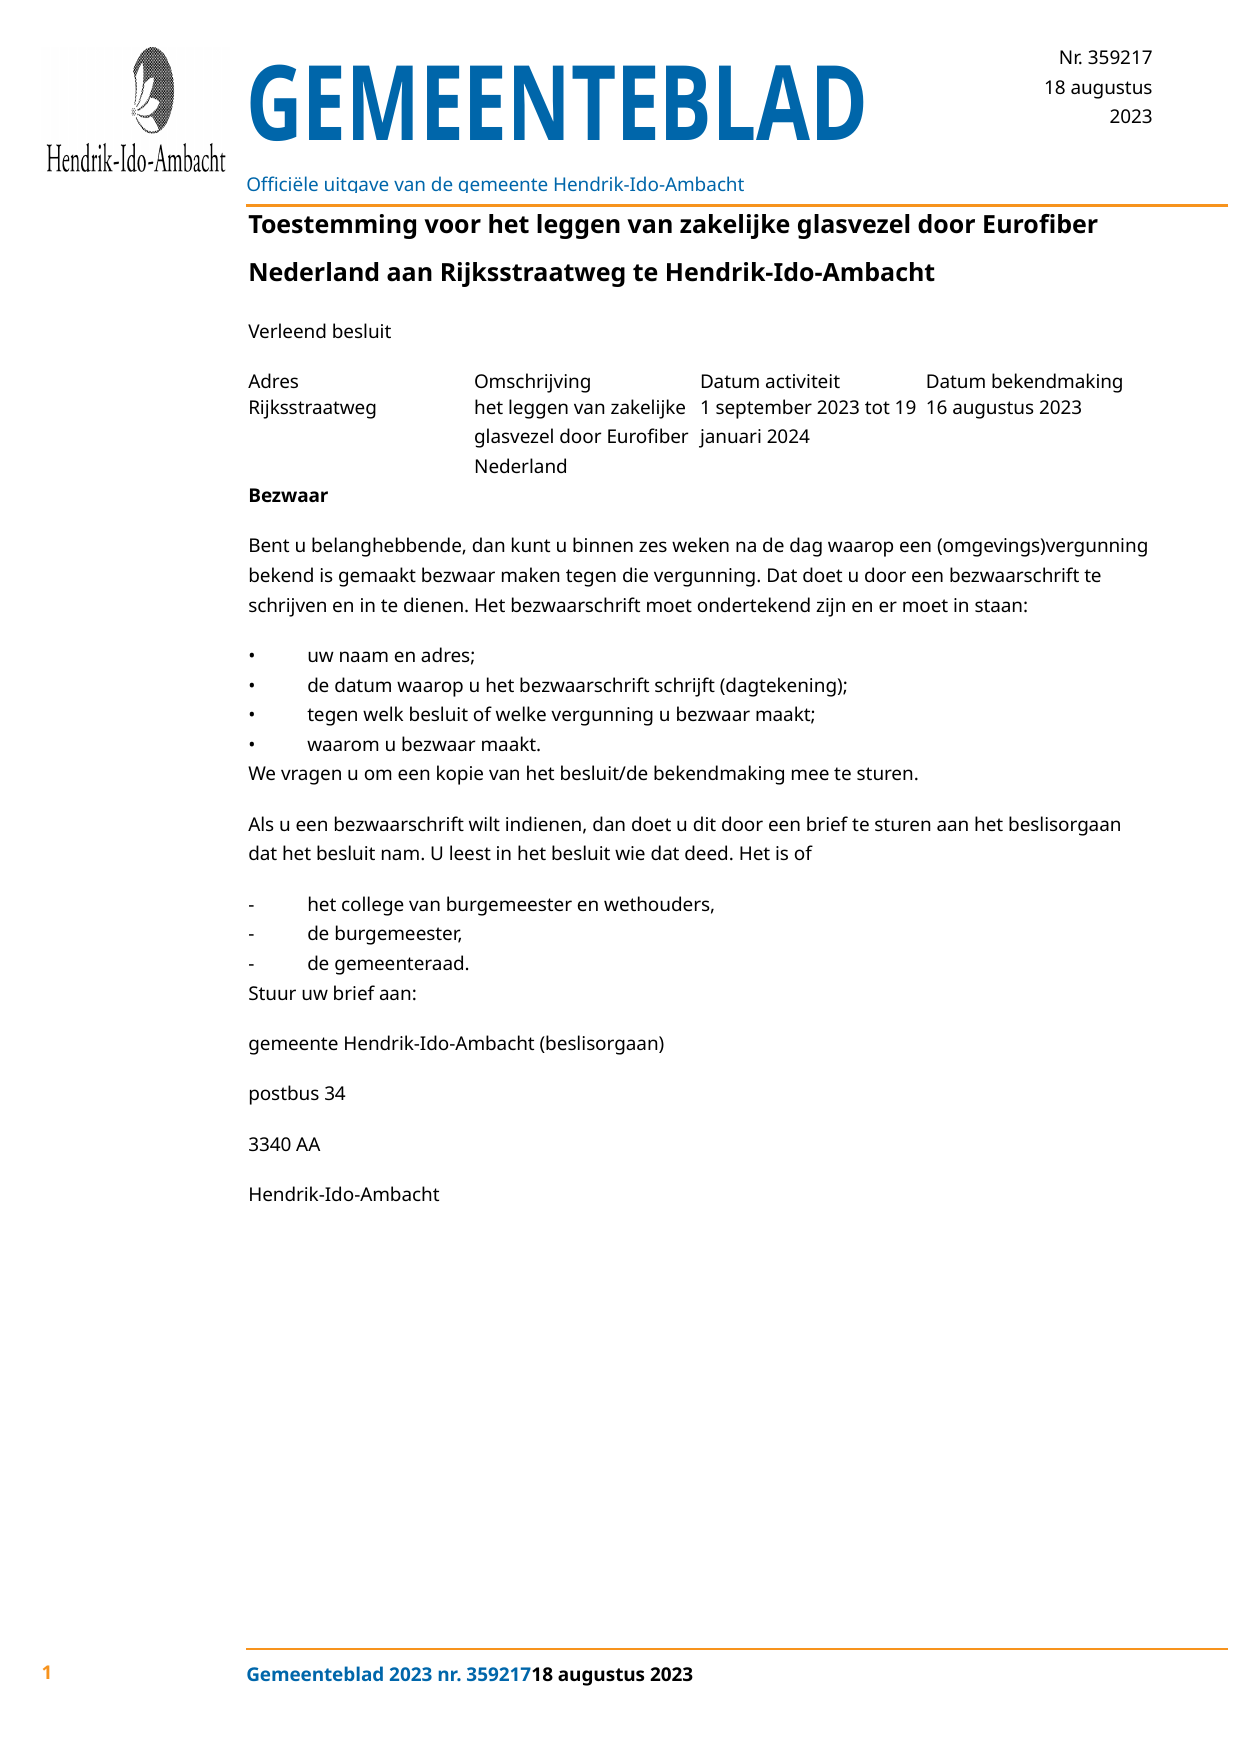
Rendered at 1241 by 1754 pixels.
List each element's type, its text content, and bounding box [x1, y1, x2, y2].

text gemeente Hendrik-Ido-Ambacht (beslisorgaan) [248, 1030, 1152, 1056]
text Bezwaar [248, 482, 1152, 508]
table_cell 16 augustus 2023 [926, 394, 1152, 479]
table_cell 1 september 2023 tot 19 januari 2024 [700, 394, 926, 479]
text Hendrik-Ido-Ambacht [248, 1181, 1152, 1207]
list uw naam en adres; [248, 642, 1152, 668]
table_header Adres [248, 369, 474, 394]
text Stuur uw brief aan: [248, 980, 1152, 1006]
text postbus 34 [248, 1081, 1152, 1106]
table_cell het leggen van zakelijke glasvezel door Eurofiber Nederland [474, 394, 700, 479]
table_header Datum bekendmaking [926, 369, 1152, 394]
list waarom u bezwaar maakt. [248, 731, 1152, 757]
text Bent u belanghebbende, dan kunt u binnen zes weken na de dag waarop een (omgevings)vergunning bekend is gemaakt bezwaar maken tegen die vergunning. Dat doet u door een bezwaarschrift te schrijven en in te dienen. Het bezwaarschrift moet ondertekend zijn en er moet in staan: [248, 533, 1152, 618]
text Verleend besluit [248, 318, 1152, 344]
picture [41, 47, 231, 172]
text We vragen u om een kopie van het besluit/de bekendmaking mee te sturen. [248, 761, 1152, 786]
table_header Datum activiteit [700, 369, 926, 394]
text Toestemming voor het leggen van zakelijke glasvezel door Eurofiber Nederland aan Rijksstraatweg te Hendrik-Ido-Ambacht [248, 207, 1152, 288]
table_header Omschrijving [474, 369, 700, 394]
list de datum waarop u het bezwaarschrift schrijft (dagtekening); [248, 672, 1152, 698]
list tegen welk besluit of welke vergunning u bezwaar maakt; [248, 701, 1152, 727]
list het college van burgemeester en wethouders, [248, 891, 1152, 917]
text Als u een bezwaarschrift wilt indienen, dan doet u dit door een brief te sturen aan het beslisorgaan dat het besluit nam. U leest in het besluit wie dat deed. Het is of [248, 811, 1152, 866]
text 3340 AA [248, 1131, 1152, 1157]
list de burgemeester, [248, 921, 1152, 946]
table_cell Rijksstraatweg [248, 394, 474, 479]
list de gemeenteraad. [248, 950, 1152, 976]
